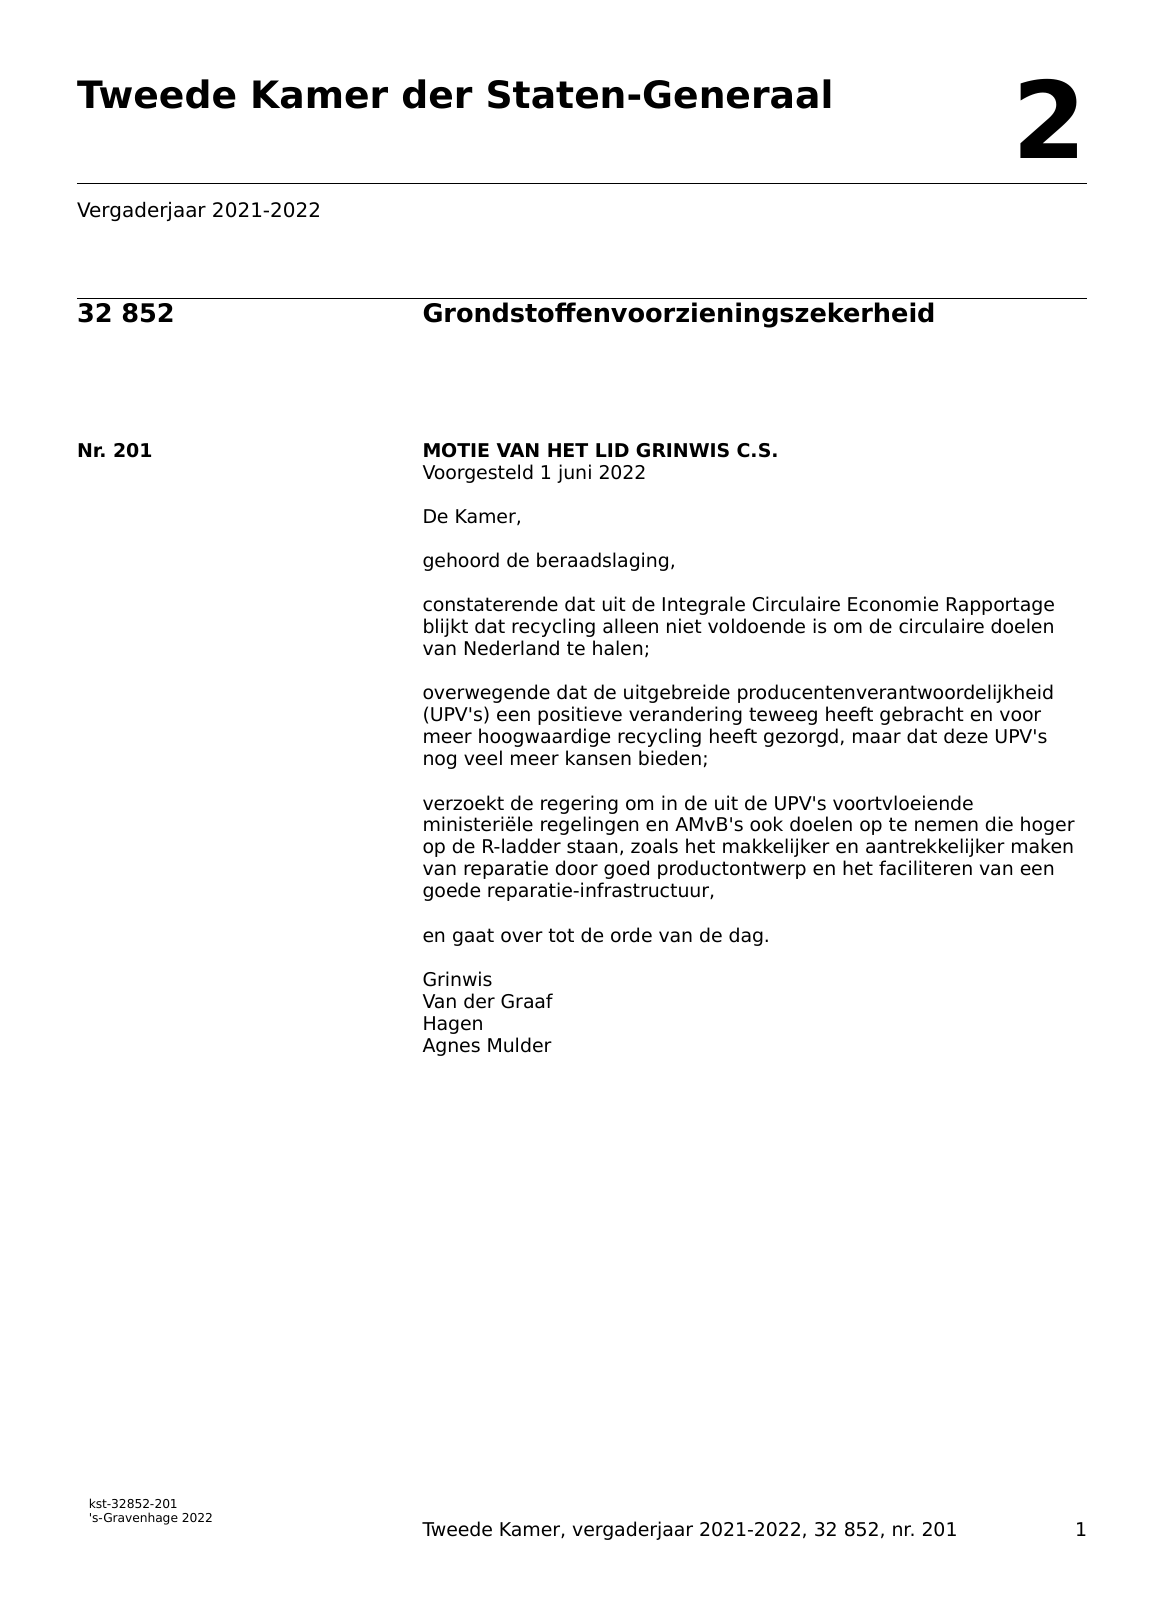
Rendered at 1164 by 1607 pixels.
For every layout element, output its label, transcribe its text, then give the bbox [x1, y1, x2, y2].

text Grinwis [422, 969, 1087, 991]
table_header 2 [886, 59, 1087, 183]
text constaterende dat uit de Integrale Circulaire Economie Rapportage blijkt dat recycling alleen niet voldoende is om de circulaire doelen van Nederland te halen; [422, 594, 1087, 660]
text kst-32852-201 [88, 1497, 323, 1511]
text Hagen [422, 1013, 1087, 1034]
subtitle 32 852 Grondstoffenvoorzieningszekerheid [77, 299, 1087, 329]
table_header Tweede Kamer der Staten-Generaal [77, 59, 886, 183]
text Agnes Mulder [422, 1034, 1087, 1057]
text Van der Graaf [422, 991, 1087, 1013]
text overwegende dat de uitgebreide producentenverantwoordelijkheid (UPV's) een positieve verandering teweeg heeft gebracht en voor meer hoogwaardige recycling heeft gezorgd, maar dat deze UPV's nog veel meer kansen bieden; [422, 682, 1087, 770]
text en gaat over tot de orde van de dag. [422, 924, 1087, 946]
text Voorgesteld 1 juni 2022 [422, 462, 1087, 484]
text 's-Gravenhage 2022 [88, 1511, 323, 1525]
text gehoord de beraadslaging, [422, 550, 1087, 572]
subtitle Nr. 201 MOTIE VAN HET LID GRINWIS C.S. [77, 440, 1087, 462]
text De Kamer, [422, 506, 1087, 528]
table_cell Vergaderjaar 2021-2022 [77, 184, 1087, 298]
text verzoekt de regering om in de uit de UPV's voortvloeiende ministeriële regelingen en AMvB's ook doelen op te nemen die hoger op de R-ladder staan, zoals het makkelijker en aantrekkelijker maken van reparatie door goed productontwerp en het faciliteren van een goede reparatie-infrastructuur, [422, 792, 1087, 902]
